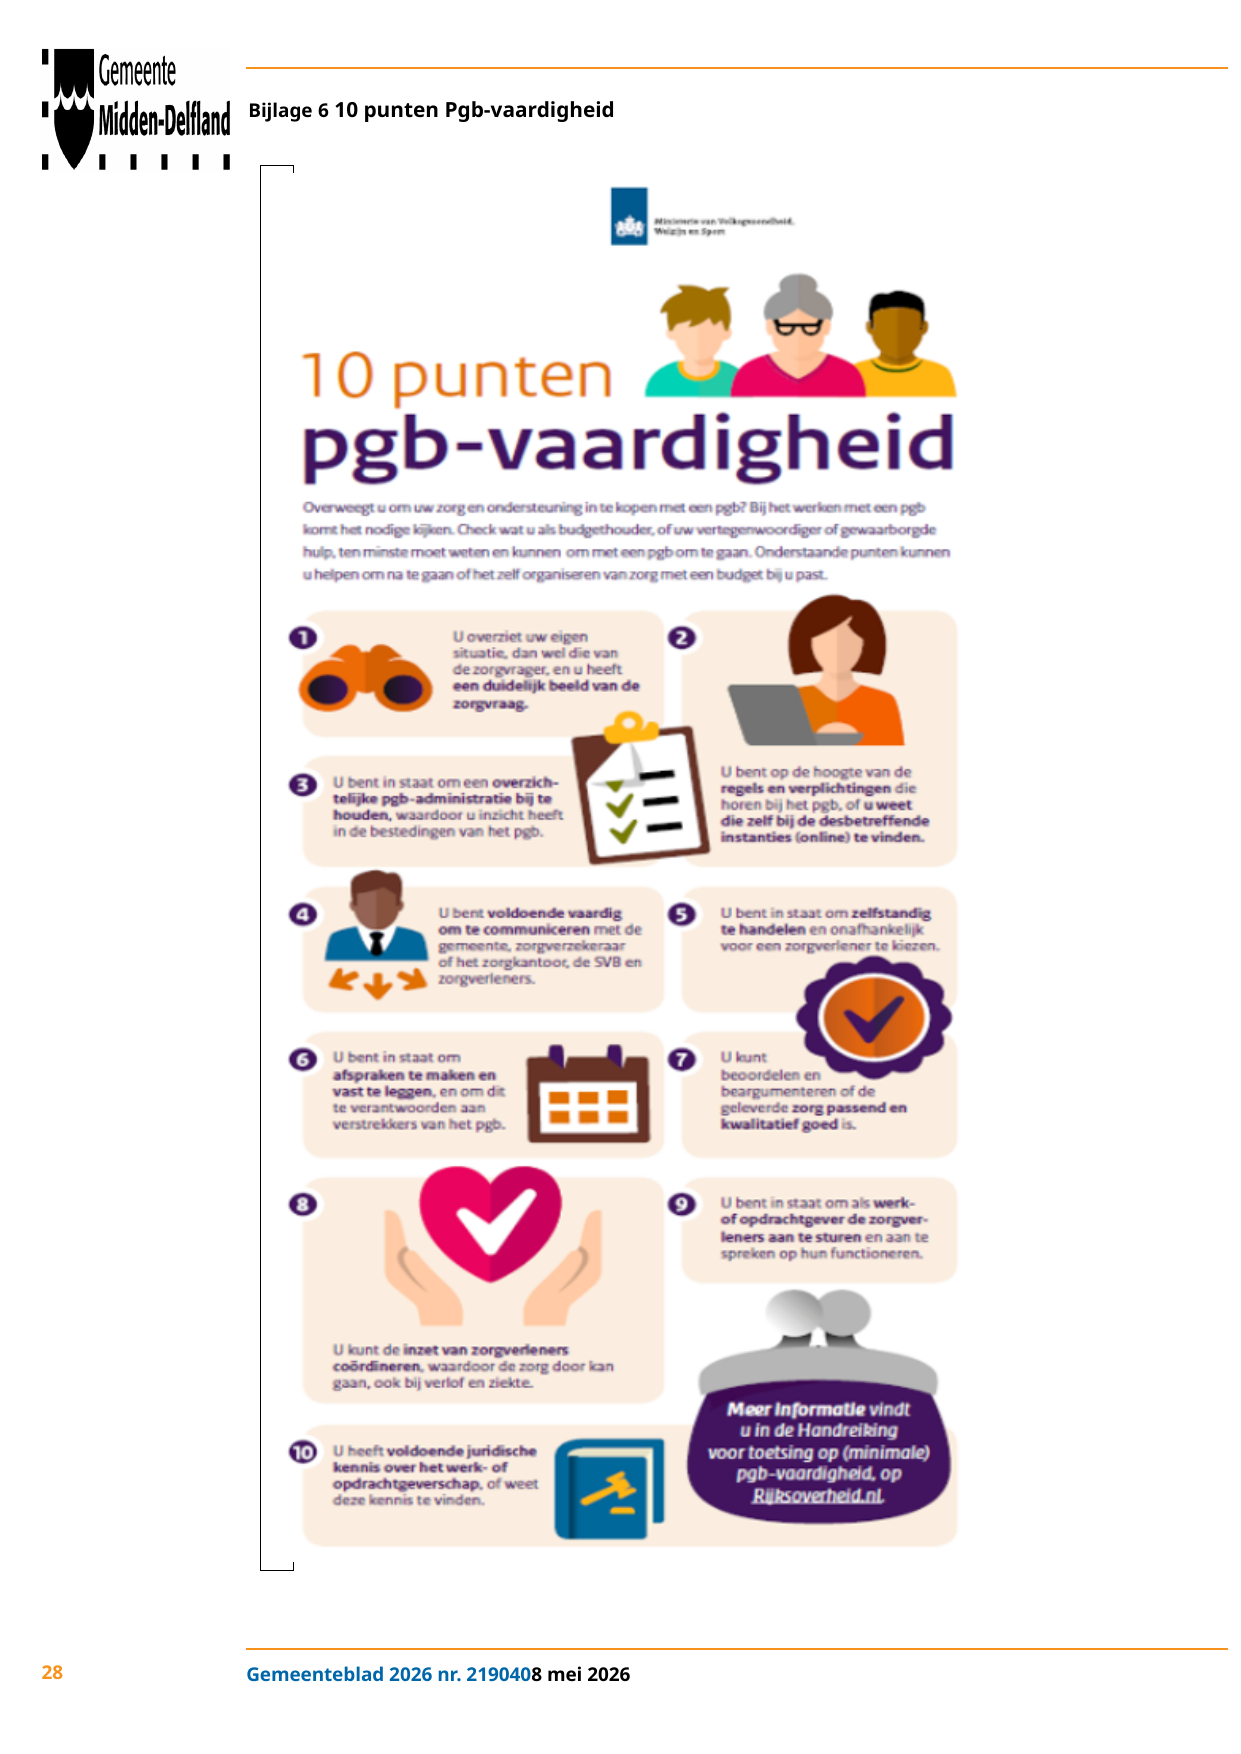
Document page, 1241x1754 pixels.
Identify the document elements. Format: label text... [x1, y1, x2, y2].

text Bijlage 6 10 punten Pgb-vaardigheid [248, 95, 1152, 123]
picture [268, 173, 976, 1562]
picture [41, 47, 231, 172]
